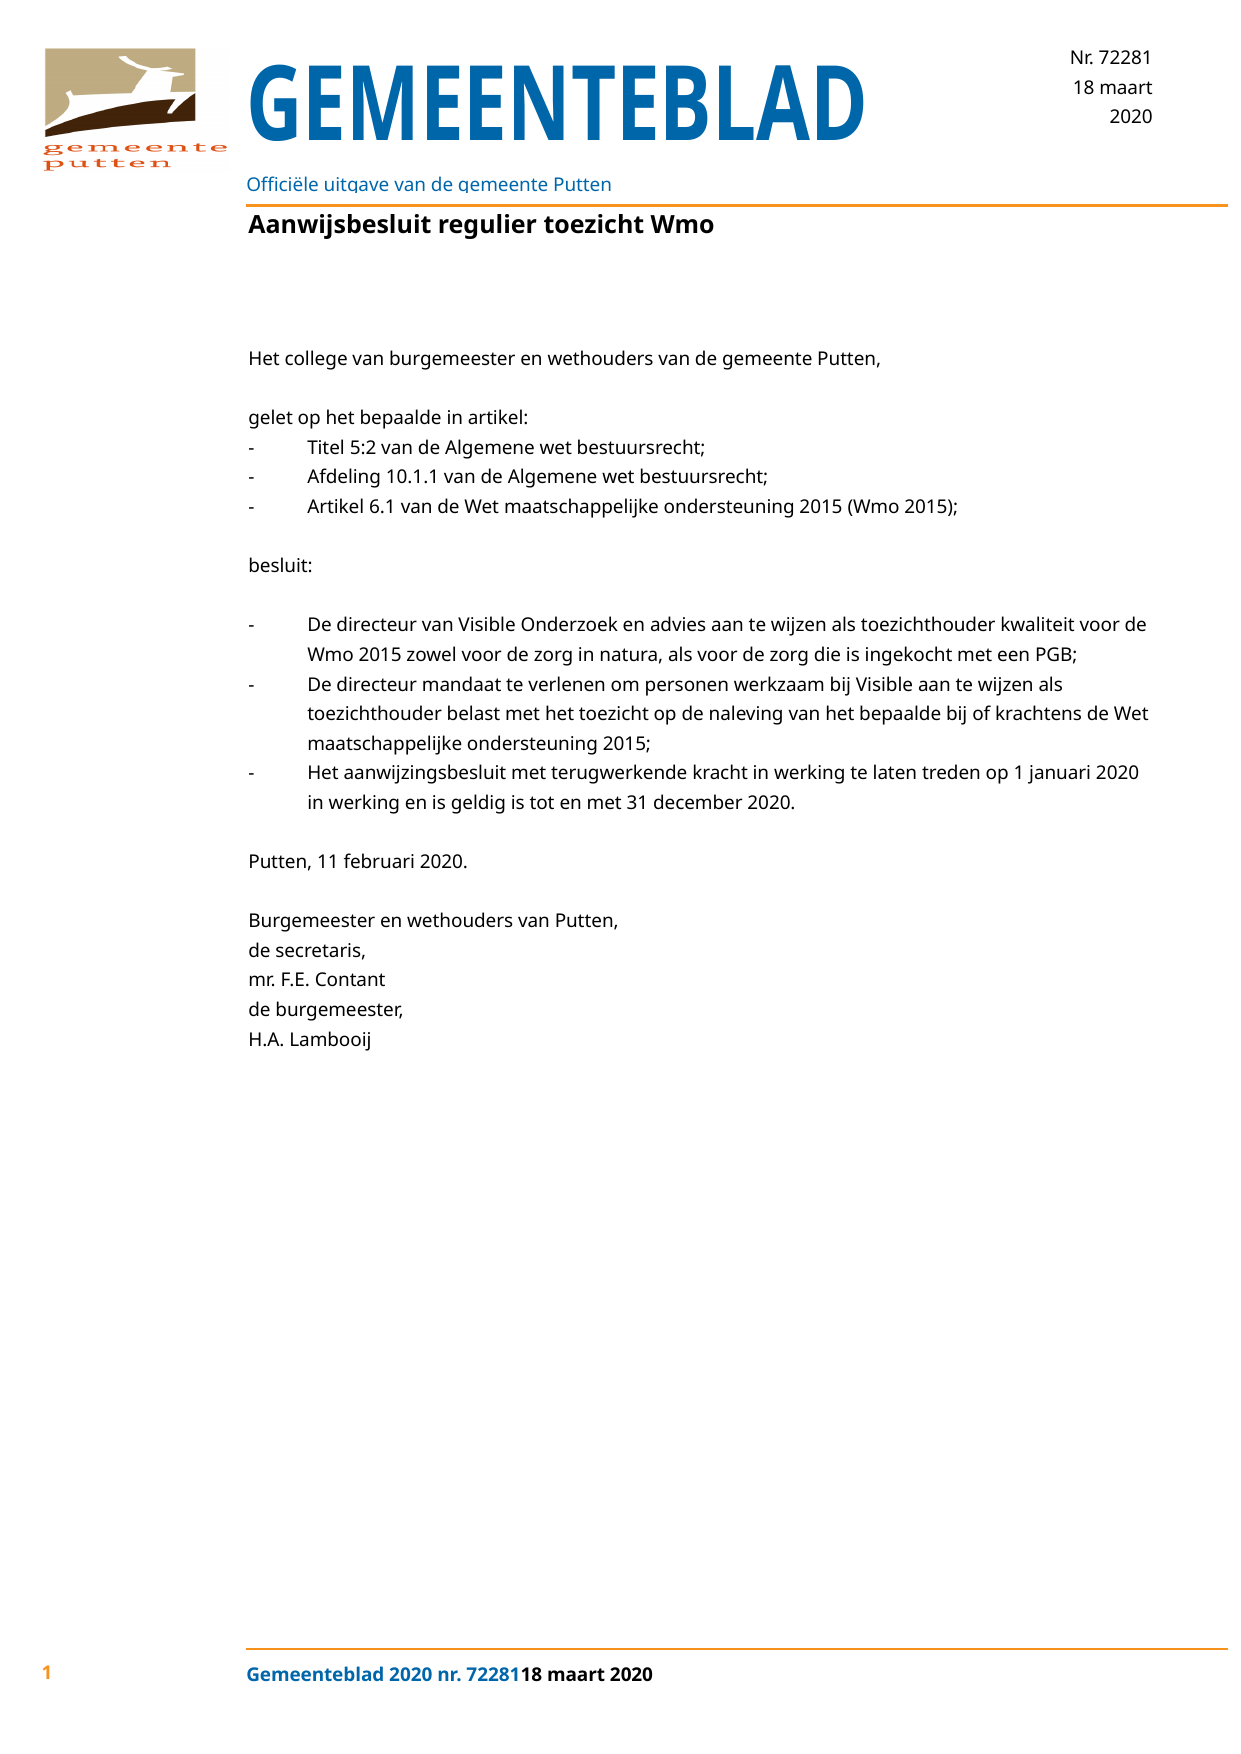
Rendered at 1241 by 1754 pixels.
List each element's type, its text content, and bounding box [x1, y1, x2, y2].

list Het aanwijzingsbesluit met terugwerkende kracht in werking te laten treden op 1 januari 2020 in werking en is geldig is tot en met 31 december 2020. [248, 759, 1152, 815]
picture [41, 47, 231, 172]
text de burgemeester, [248, 996, 1152, 1022]
list De directeur van Visible Onderzoek en advies aan te wijzen als toezichthouder kwaliteit voor de Wmo 2015 zowel voor de zorg in natura, als voor de zorg die is ingekocht met een PGB; [248, 612, 1152, 667]
text Burgemeester en wethouders van Putten, [248, 907, 1152, 933]
text besluit: [248, 552, 1152, 578]
text Het college van burgemeester en wethouders van de gemeente Putten, [248, 345, 1152, 371]
text H.A. Lambooij [248, 1026, 1152, 1051]
text de secretaris, [248, 937, 1152, 963]
text Aanwijsbesluit regulier toezicht Wmo [248, 207, 1152, 241]
list Artikel 6.1 van de Wet maatschappelijke ondersteuning 2015 (Wmo 2015); [248, 493, 1152, 519]
list Afdeling 10.1.1 van de Algemene wet bestuursrecht; [248, 464, 1152, 489]
list Titel 5:2 van de Algemene wet bestuursrecht; [248, 434, 1152, 460]
text Putten, 11 februari 2020. [248, 848, 1152, 874]
text gelet op het bepaalde in artikel: [248, 404, 1152, 430]
text mr. F.E. Contant [248, 967, 1152, 992]
list De directeur mandaat te verlenen om personen werkzaam bij Visible aan te wijzen als toezichthouder belast met het toezicht op de naleving van het bepaalde bij of krachtens de Wet maatschappelijke ondersteuning 2015; [248, 671, 1152, 756]
